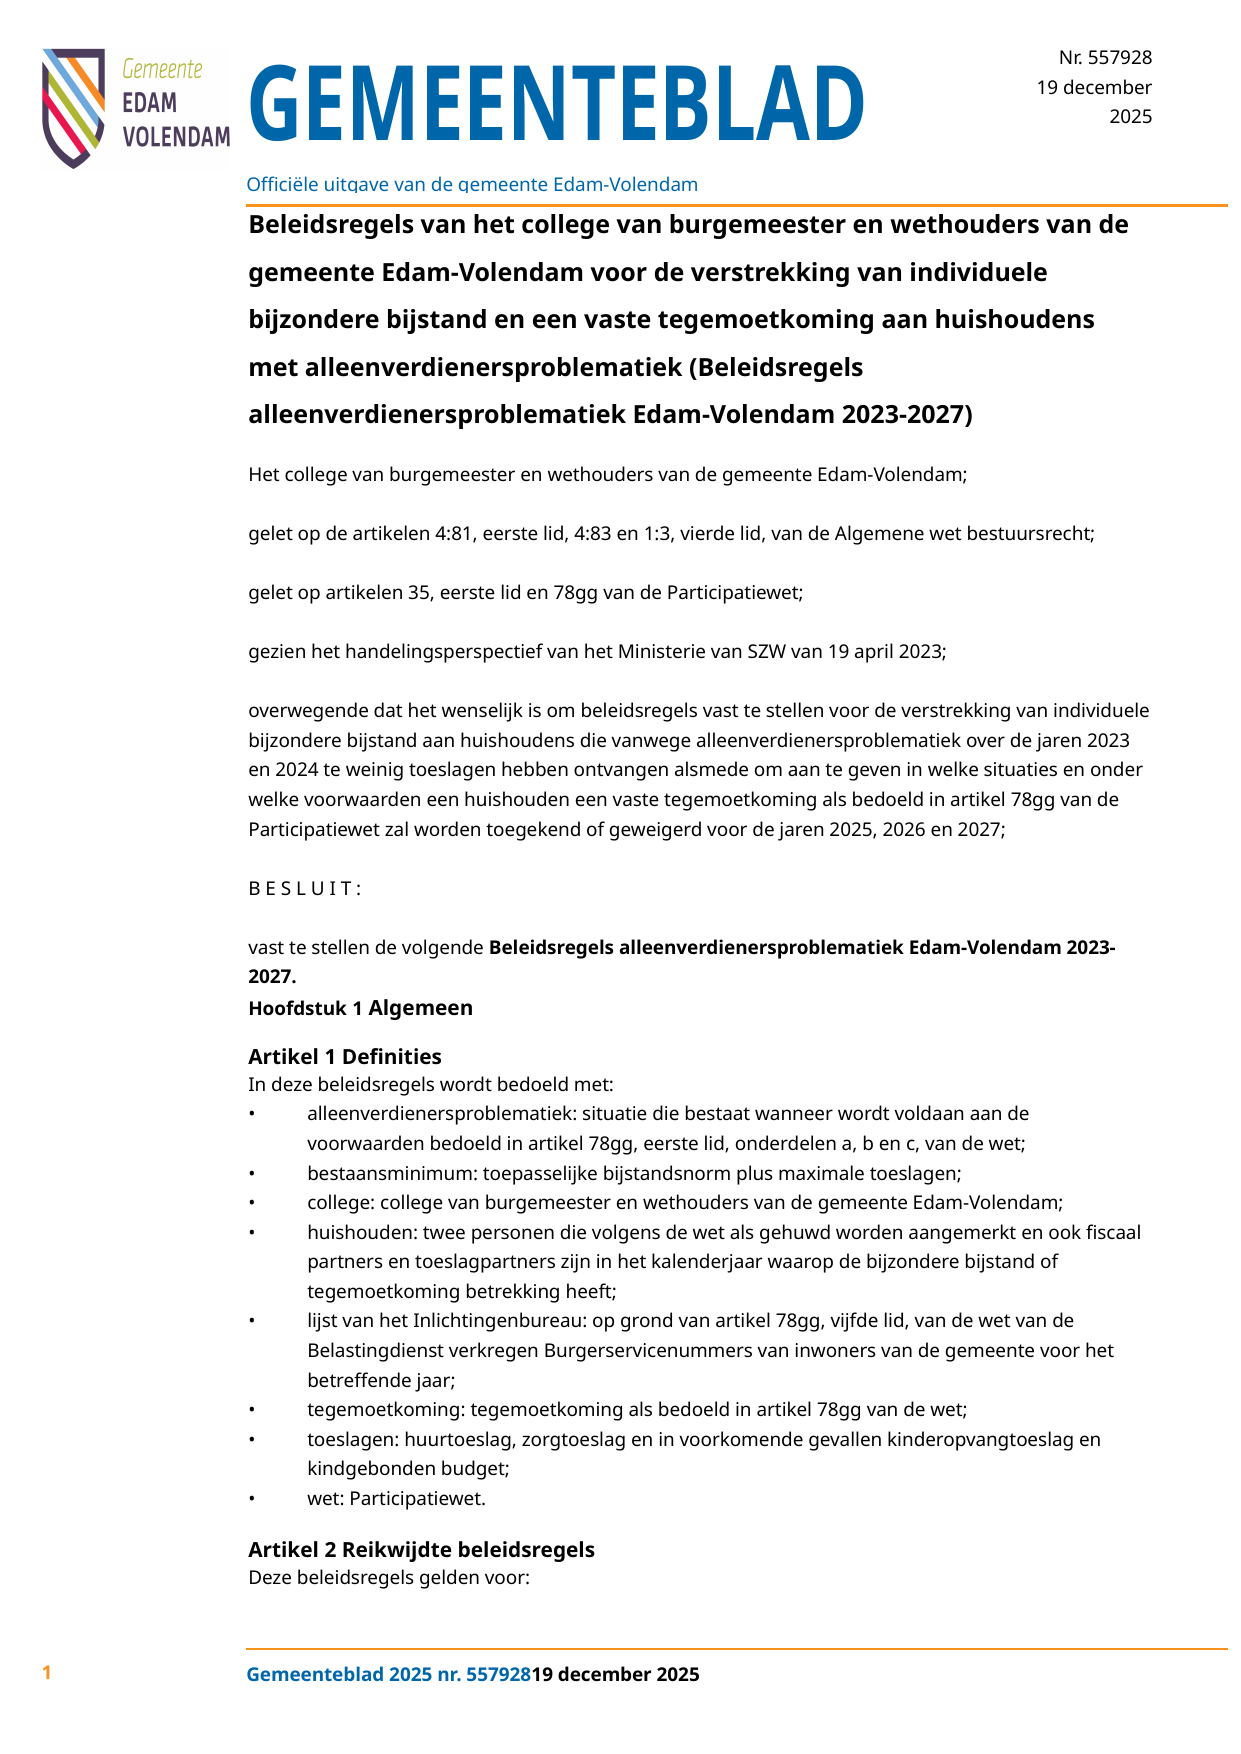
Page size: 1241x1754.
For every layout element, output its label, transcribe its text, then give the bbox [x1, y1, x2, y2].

text gelet op de artikelen 4:81, eerste lid, 4:83 en 1:3, vierde lid, van de Algemene wet bestuursrecht; [248, 520, 1152, 546]
text Beleidsregels van het college van burgemeester en wethouders van de gemeente Edam-Volendam voor de verstrekking van individuele bijzondere bijstand en een vaste tegemoetkoming aan huishoudens met alleenverdienersproblematiek (Beleidsregels alleenverdienersproblematiek Edam-Volendam 2023-2027) [248, 207, 1152, 431]
text vast te stellen de volgende Beleidsregels alleenverdienersproblematiek Edam-Volendam 2023-2027. [248, 934, 1152, 989]
text Deze beleidsregels gelden voor: [248, 1564, 1152, 1590]
list wet: Participatiewet. [248, 1485, 1152, 1511]
text In deze beleidsregels wordt bedoeld met: [248, 1071, 1152, 1097]
text Hoofdstuk 1 Algemeen [248, 993, 1152, 1022]
list toeslagen: huurtoeslag, zorgtoeslag en in voorkomende gevallen kinderopvangtoeslag en kindgebonden budget; [248, 1426, 1152, 1481]
list tegemoetkoming: tegemoetkoming als bedoeld in artikel 78gg van de wet; [248, 1396, 1152, 1422]
text gezien het handelingsperspectief van het Ministerie van SZW van 19 april 2023; [248, 638, 1152, 664]
text B E S L U I T : [248, 875, 1152, 901]
picture [41, 47, 231, 172]
list college: college van burgemeester en wethouders van de gemeente Edam-Volendam; [248, 1189, 1152, 1215]
list alleenverdienersproblematiek: situatie die bestaat wanneer wordt voldaan aan de voorwaarden bedoeld in artikel 78gg, eerste lid, onderdelen a, b en c, van de wet; [248, 1101, 1152, 1156]
text gelet op artikelen 35, eerste lid en 78gg van de Participatiewet; [248, 579, 1152, 605]
list lijst van het Inlichtingenbureau: op grond van artikel 78gg, vijfde lid, van de wet van de Belastingdienst verkregen Burgerservicenummers van inwoners van de gemeente voor het betreffende jaar; [248, 1308, 1152, 1392]
text Artikel 1 Definities [248, 1042, 1152, 1071]
list huishouden: twee personen die volgens de wet als gehuwd worden aangemerkt en ook fiscaal partners en toeslagpartners zijn in het kalenderjaar waarop de bijzondere bijstand of tegemoetkoming betrekking heeft; [248, 1219, 1152, 1304]
text Artikel 2 Reikwijdte beleidsregels [248, 1536, 1152, 1564]
list bestaansminimum: toepasselijke bijstandsnorm plus maximale toeslagen; [248, 1160, 1152, 1185]
text Het college van burgemeester en wethouders van de gemeente Edam-Volendam; [248, 461, 1152, 486]
text overwegende dat het wenselijk is om beleidsregels vast te stellen voor de verstrekking van individuele bijzondere bijstand aan huishoudens die vanwege alleenverdienersproblematiek over de jaren 2023 en 2024 te weinig toeslagen hebben ontvangen alsmede om aan te geven in welke situaties en onder welke voorwaarden een huishouden een vaste tegemoetkoming als bedoeld in artikel 78gg van de Participatiewet zal worden toegekend of geweigerd voor de jaren 2025, 2026 en 2027; [248, 697, 1152, 841]
